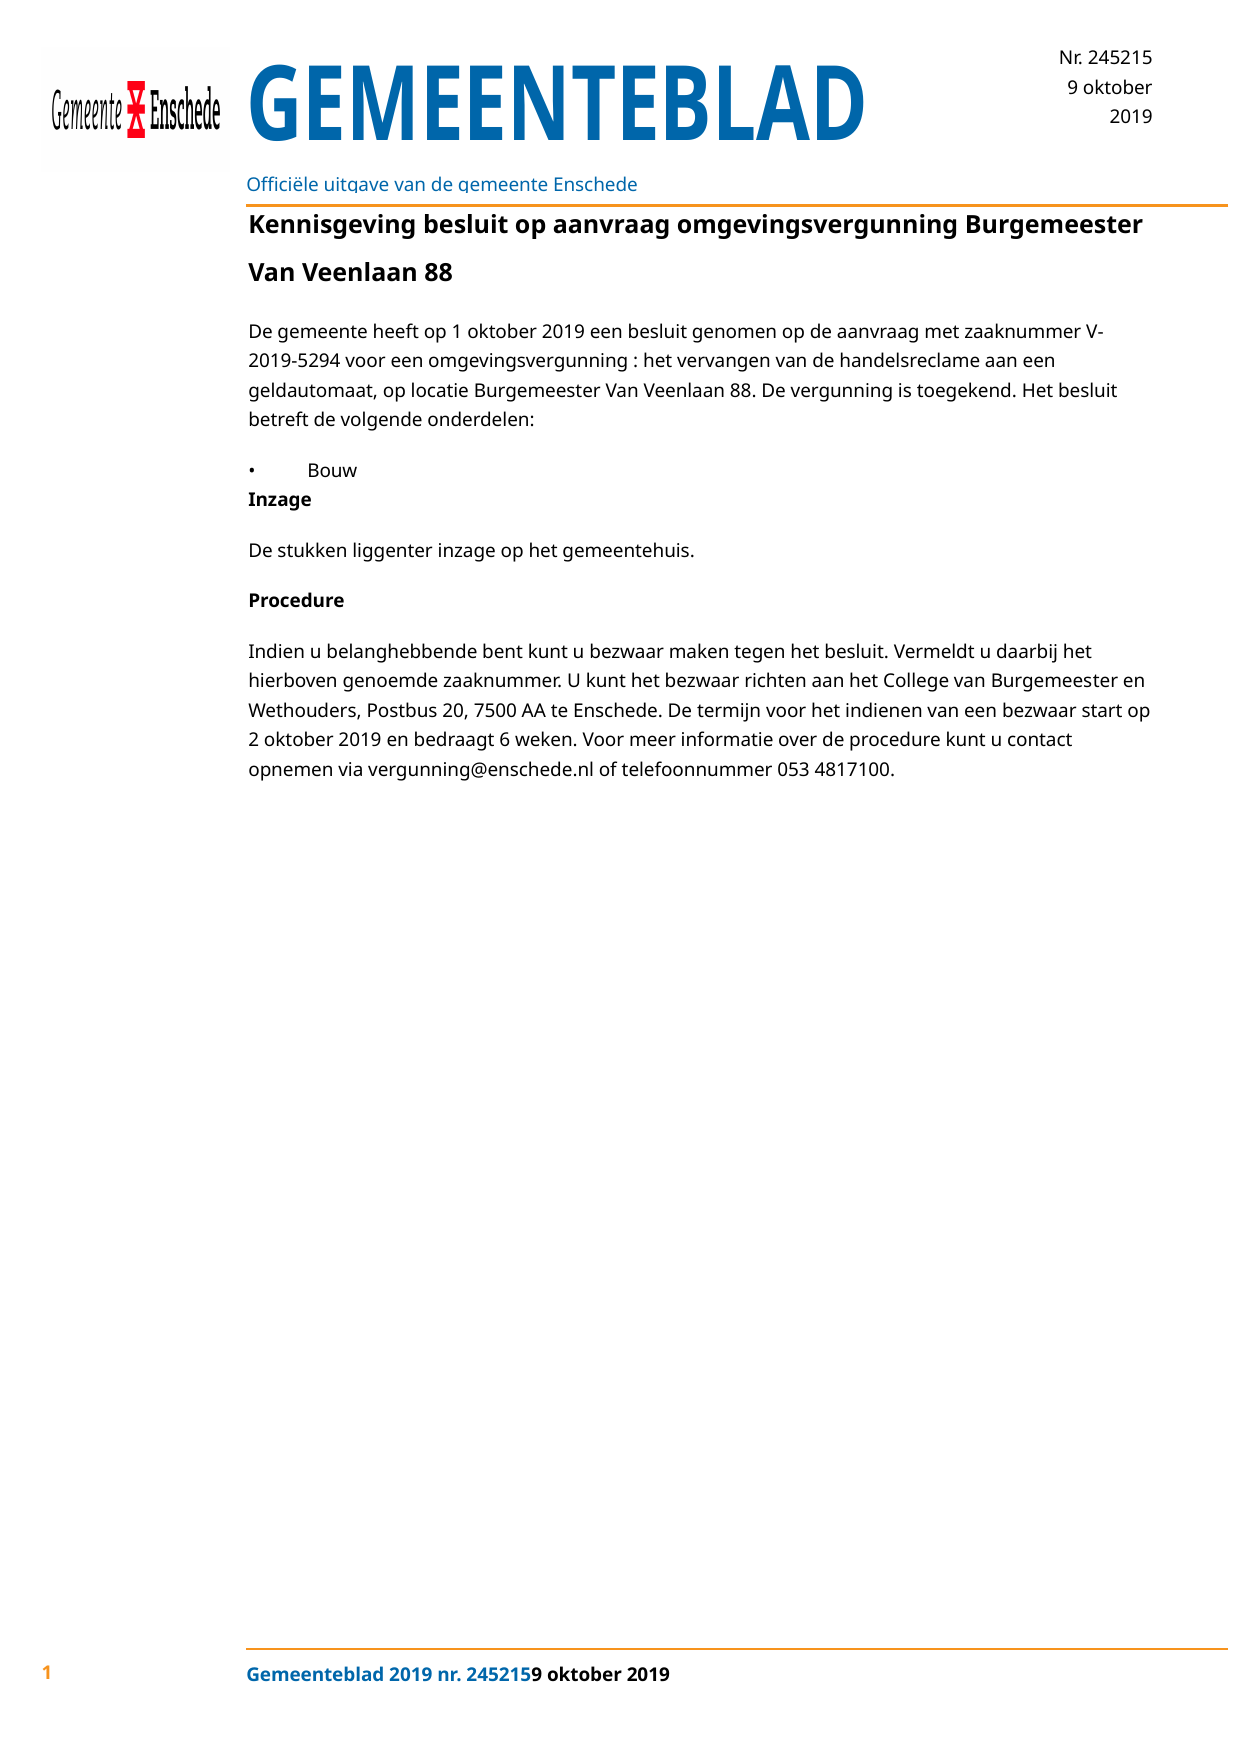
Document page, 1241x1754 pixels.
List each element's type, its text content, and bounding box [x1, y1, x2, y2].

text Indien u belanghebbende bent kunt u bezwaar maken tegen het besluit. Vermeldt u daarbij het hierboven genoemde zaaknummer. U kunt het bezwaar richten aan het College van Burgemees­ter en Wethouders, Postbus 20, 7500 AA te Enschede. De termijn voor het indienen van een bezwaar start op 2 oktober 2019 en bedraagt 6 weken. Voor meer informatie over de procedure kunt u contact opnemen via vergunning@enschede.nl of telefoonnummer 053 4817100. [248, 638, 1152, 782]
picture [41, 47, 231, 172]
text De stukken liggenter inzage op het gemeentehuis. [248, 537, 1152, 563]
text Inzage [248, 487, 1152, 512]
text Kennisgeving besluit op aanvraag omgevingsvergunning Burgemeester Van Veenlaan 88 [248, 207, 1152, 288]
list Bouw [248, 457, 1152, 483]
text Procedure [248, 587, 1152, 613]
text De gemeente heeft op 1 oktober 2019 een besluit genomen op de aanvraag met zaaknummer V-2019-5294 voor een omgevingsvergunning : het vervangen van de handelsreclame aan een geldautomaat, op locatie Burgemeester Van Veenlaan 88. De vergunning is toegekend. Het besluit betreft de volgende onderdelen: [248, 318, 1152, 432]
